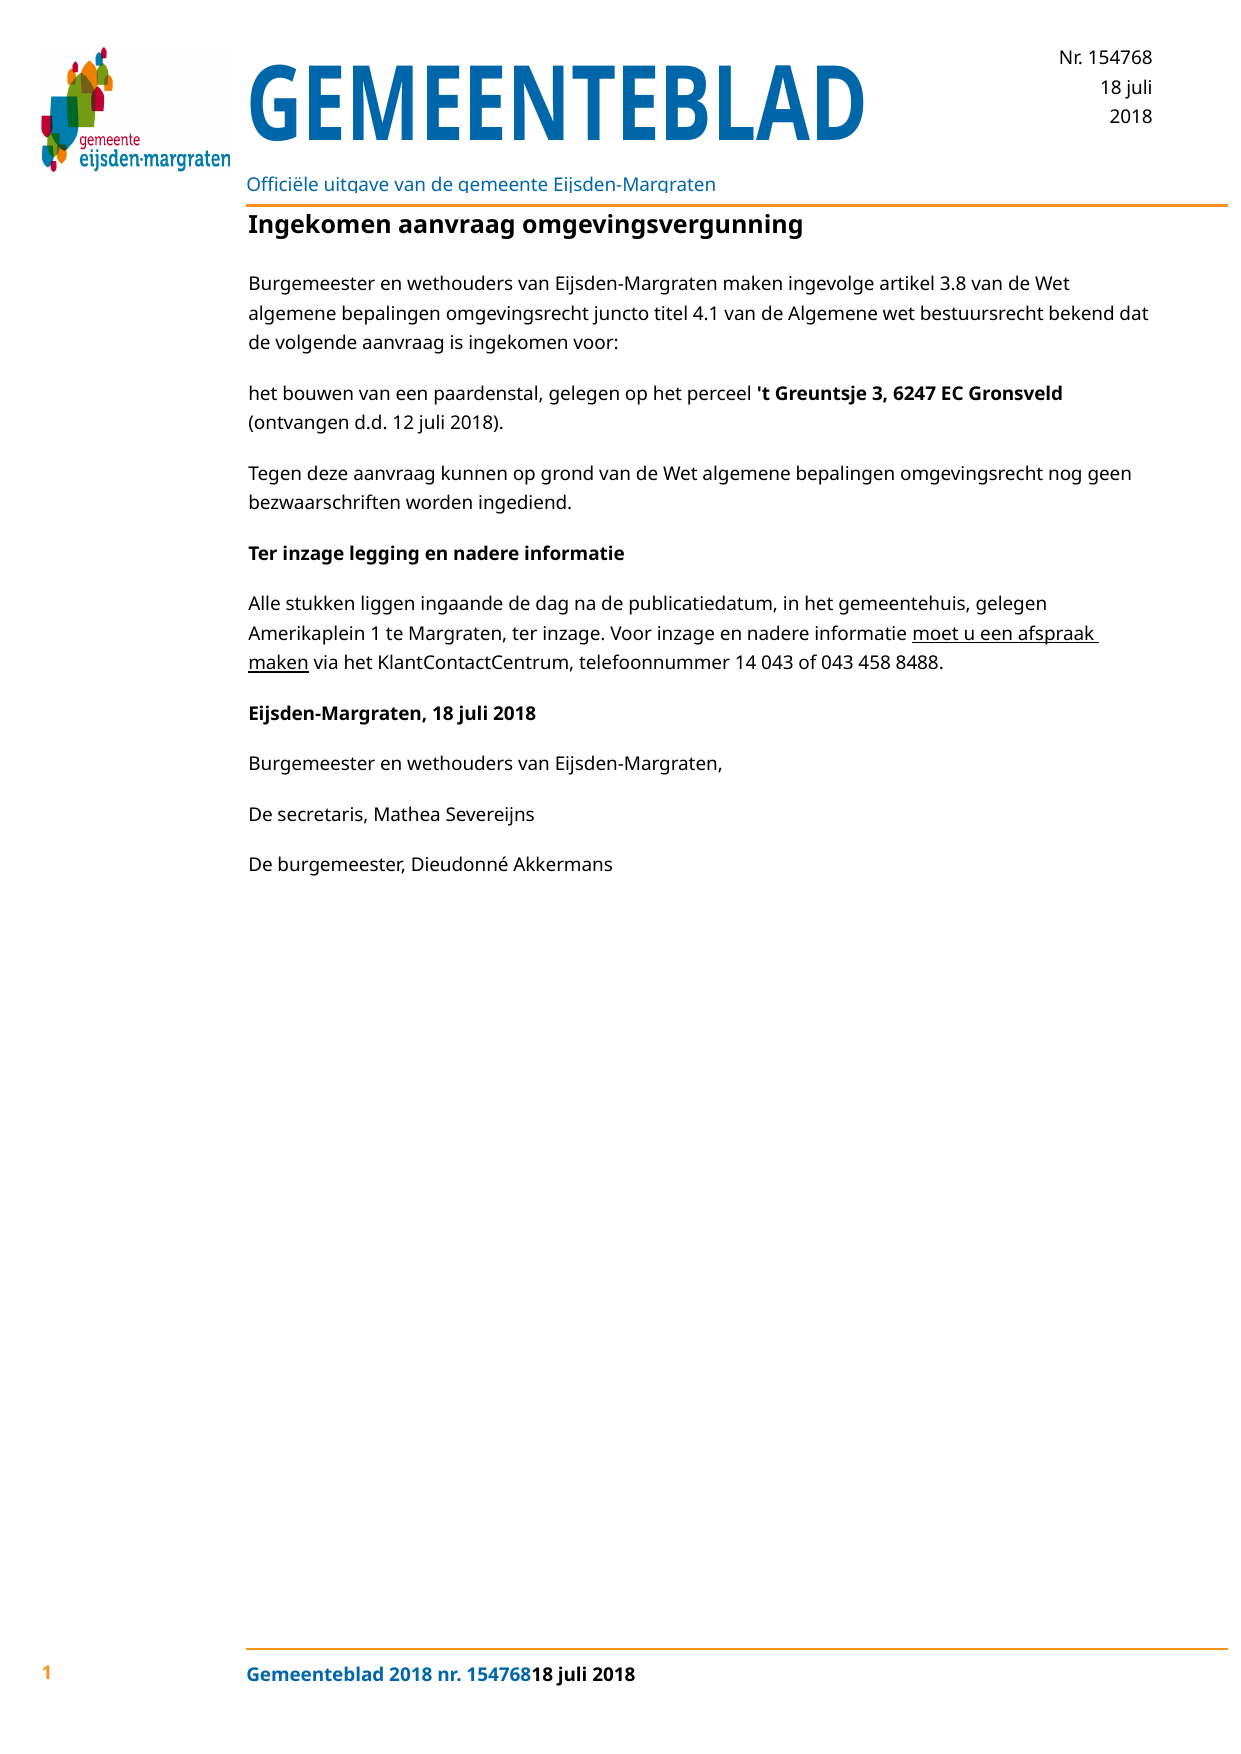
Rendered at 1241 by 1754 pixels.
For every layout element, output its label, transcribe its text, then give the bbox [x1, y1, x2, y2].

text Ter inzage legging en nadere informatie [248, 540, 1152, 566]
text Burgemeester en wethouders van Eijsden-Margraten maken ingevolge artikel 3.8 van de Wet algemene bepalingen omgevingsrecht juncto titel 4.1 van de Algemene wet bestuursrecht bekend dat de volgende aanvraag is ingekomen voor: [248, 270, 1152, 355]
text Burgemeester en wethouders van Eijsden-Margraten, [248, 750, 1152, 776]
text Tegen deze aanvraag kunnen op grond van de Wet algemene bepalingen omgevingsrecht nog geen bezwaarschriften worden ingediend. [248, 460, 1152, 515]
text Eijsden-Margraten, 18 juli 2018 [248, 700, 1152, 726]
text De secretaris, Mathea Severeijns [248, 801, 1152, 826]
text De burgemeester, Dieudonné Akkermans [248, 851, 1152, 877]
text Ingekomen aanvraag omgevingsvergunning [248, 207, 1152, 241]
text Alle stukken liggen ingaande de dag na de publicatiedatum, in het gemeentehuis, gelegen Amerikaplein 1 te Margraten, ter inzage. Voor inzage en nadere informatie moet u een afspraak maken via het KlantContactCentrum, telefoonnummer 14 043 of 043 458 8488. [248, 590, 1152, 675]
text het bouwen van een paardenstal, gelegen op het perceel 't Greuntsje 3, 6247 EC Gronsveld (ontvangen d.d. 12 juli 2018). [248, 380, 1152, 435]
picture [41, 47, 231, 172]
